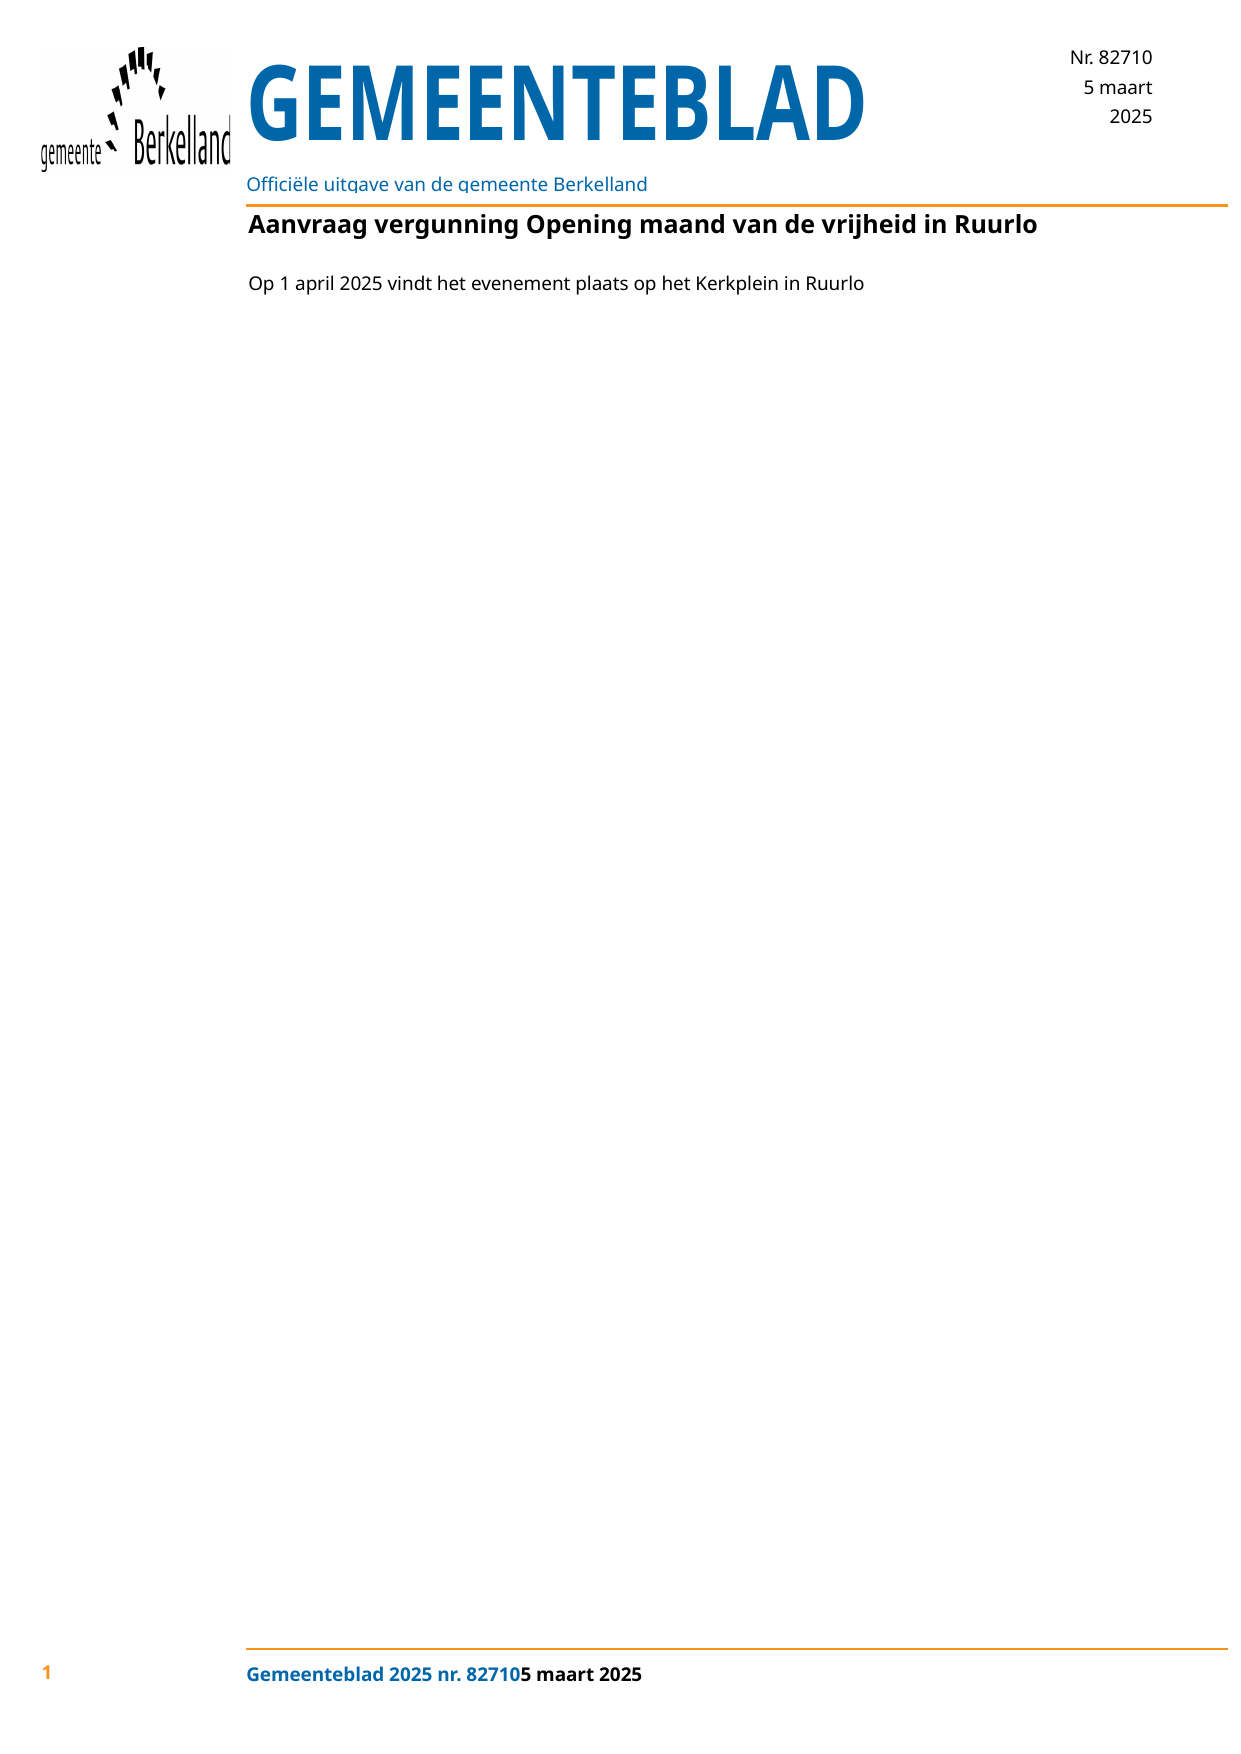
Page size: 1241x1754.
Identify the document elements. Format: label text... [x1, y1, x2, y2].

text Op 1 april 2025 vindt het evenement plaats op het Kerkplein in Ruurlo [248, 270, 1152, 296]
picture [41, 47, 231, 172]
text Aanvraag vergunning Opening maand van de vrijheid in Ruurlo [248, 207, 1152, 241]
